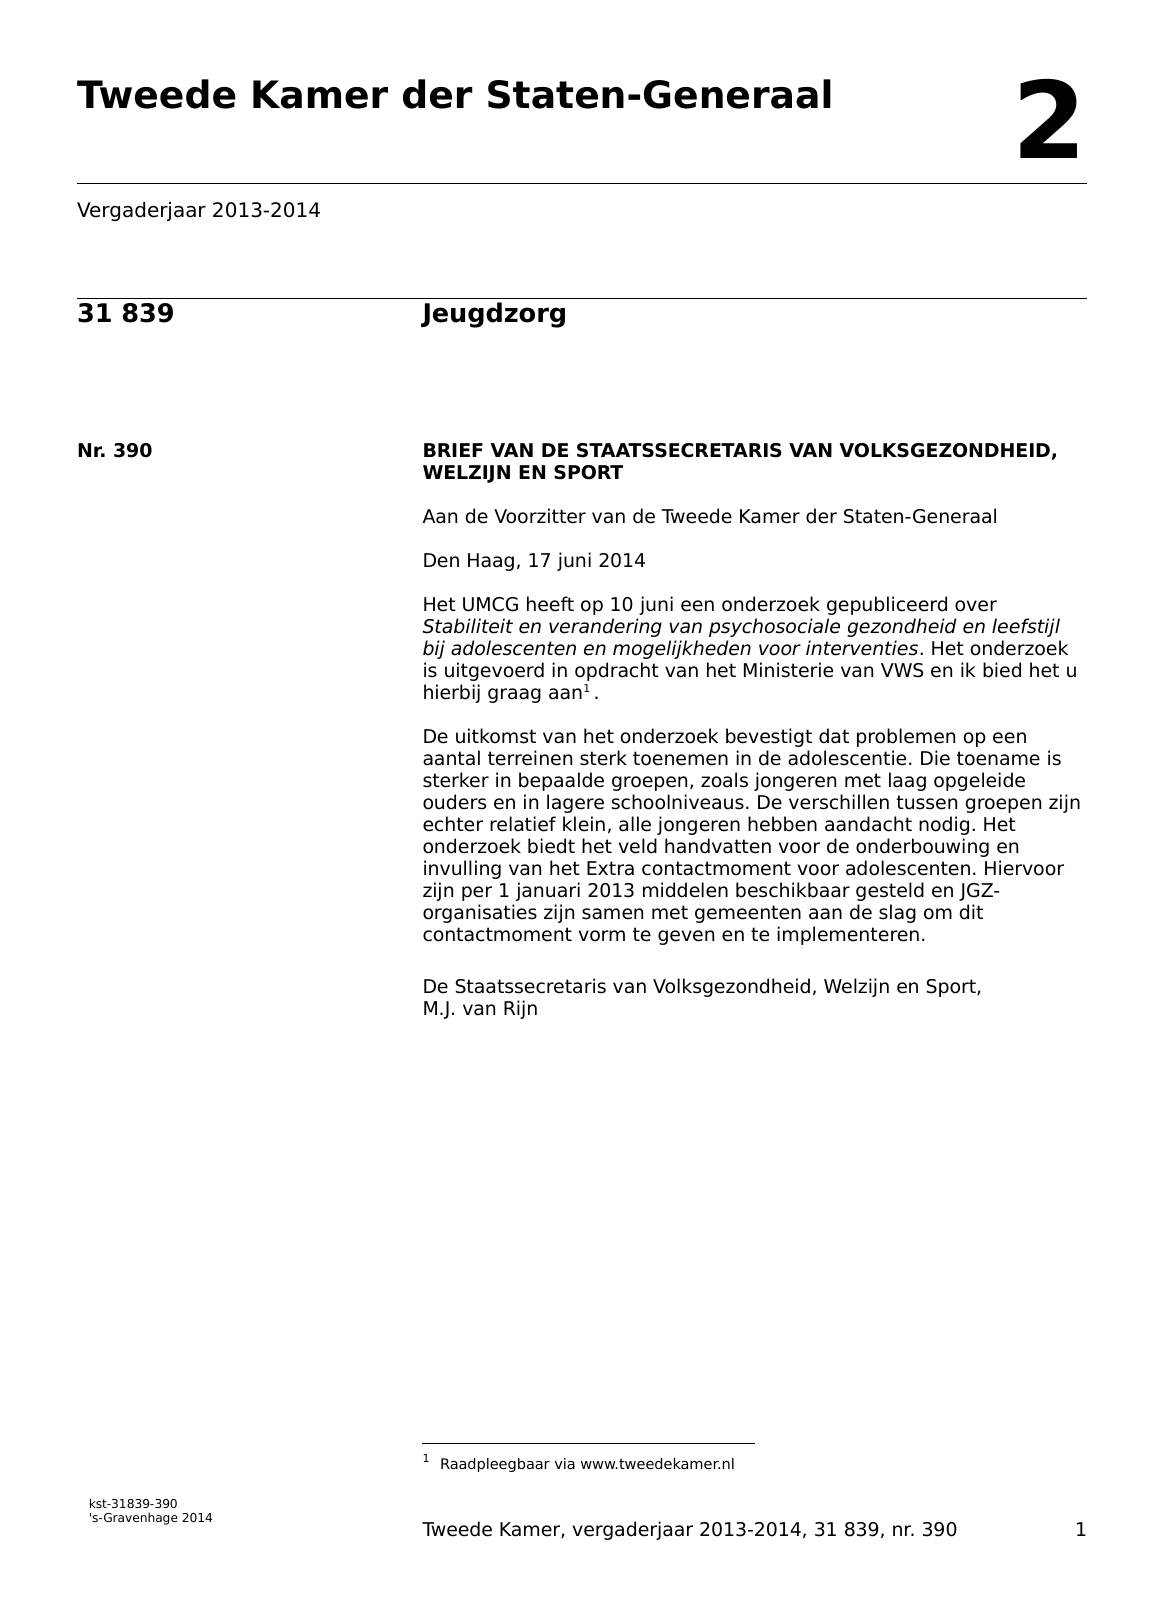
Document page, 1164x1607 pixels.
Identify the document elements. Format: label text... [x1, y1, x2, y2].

subtitle 31 839 Jeugdzorg [77, 299, 1087, 329]
text Het UMCG heeft op 10 juni een onderzoek gepubliceerd over Stabiliteit en verandering van psychosociale gezondheid en leefstijl bij adolescenten en mogelijkheden voor interventies. Het onderzoek is uitgevoerd in opdracht van het Ministerie van VWS en ik bied het u hierbij graag aan. [422, 594, 1087, 704]
table_header Tweede Kamer der Staten-Generaal [77, 59, 886, 183]
text De Staatssecretaris van Volksgezondheid, Welzijn en Sport, M.J. van Rijn [422, 976, 1087, 1020]
table_header 2 [886, 59, 1087, 183]
text 's-Gravenhage 2014 [88, 1511, 323, 1525]
text Aan de Voorzitter van de Tweede Kamer der Staten-Generaal [422, 506, 1087, 528]
text Raadpleegbaar via www.tweedekamer.nl [422, 1452, 1087, 1474]
text kst-31839-390 [88, 1497, 323, 1511]
subtitle Nr. 390 BRIEF VAN DE STAATSSECRETARIS VAN VOLKSGEZONDHEID, WELZIJN EN SPORT [77, 440, 1087, 484]
text Den Haag, 17 juni 2014 [422, 550, 1087, 572]
table_cell Vergaderjaar 2013-2014 [77, 184, 1087, 298]
text De uitkomst van het onderzoek bevestigt dat problemen op een aantal terreinen sterk toenemen in de adolescentie. Die toename is sterker in bepaalde groepen, zoals jongeren met laag opgeleide ouders en in lagere schoolniveaus. De verschillen tussen groepen zijn echter relatief klein, alle jongeren hebben aandacht nodig. Het onderzoek biedt het veld handvatten voor de onderbouwing en invulling van het Extra contactmoment voor adolescenten. Hiervoor zijn per 1 januari 2013 middelen beschikbaar gesteld en JGZ-organisaties zijn samen met gemeenten aan de slag om dit contactmoment vorm te geven en te implementeren. [422, 726, 1087, 946]
